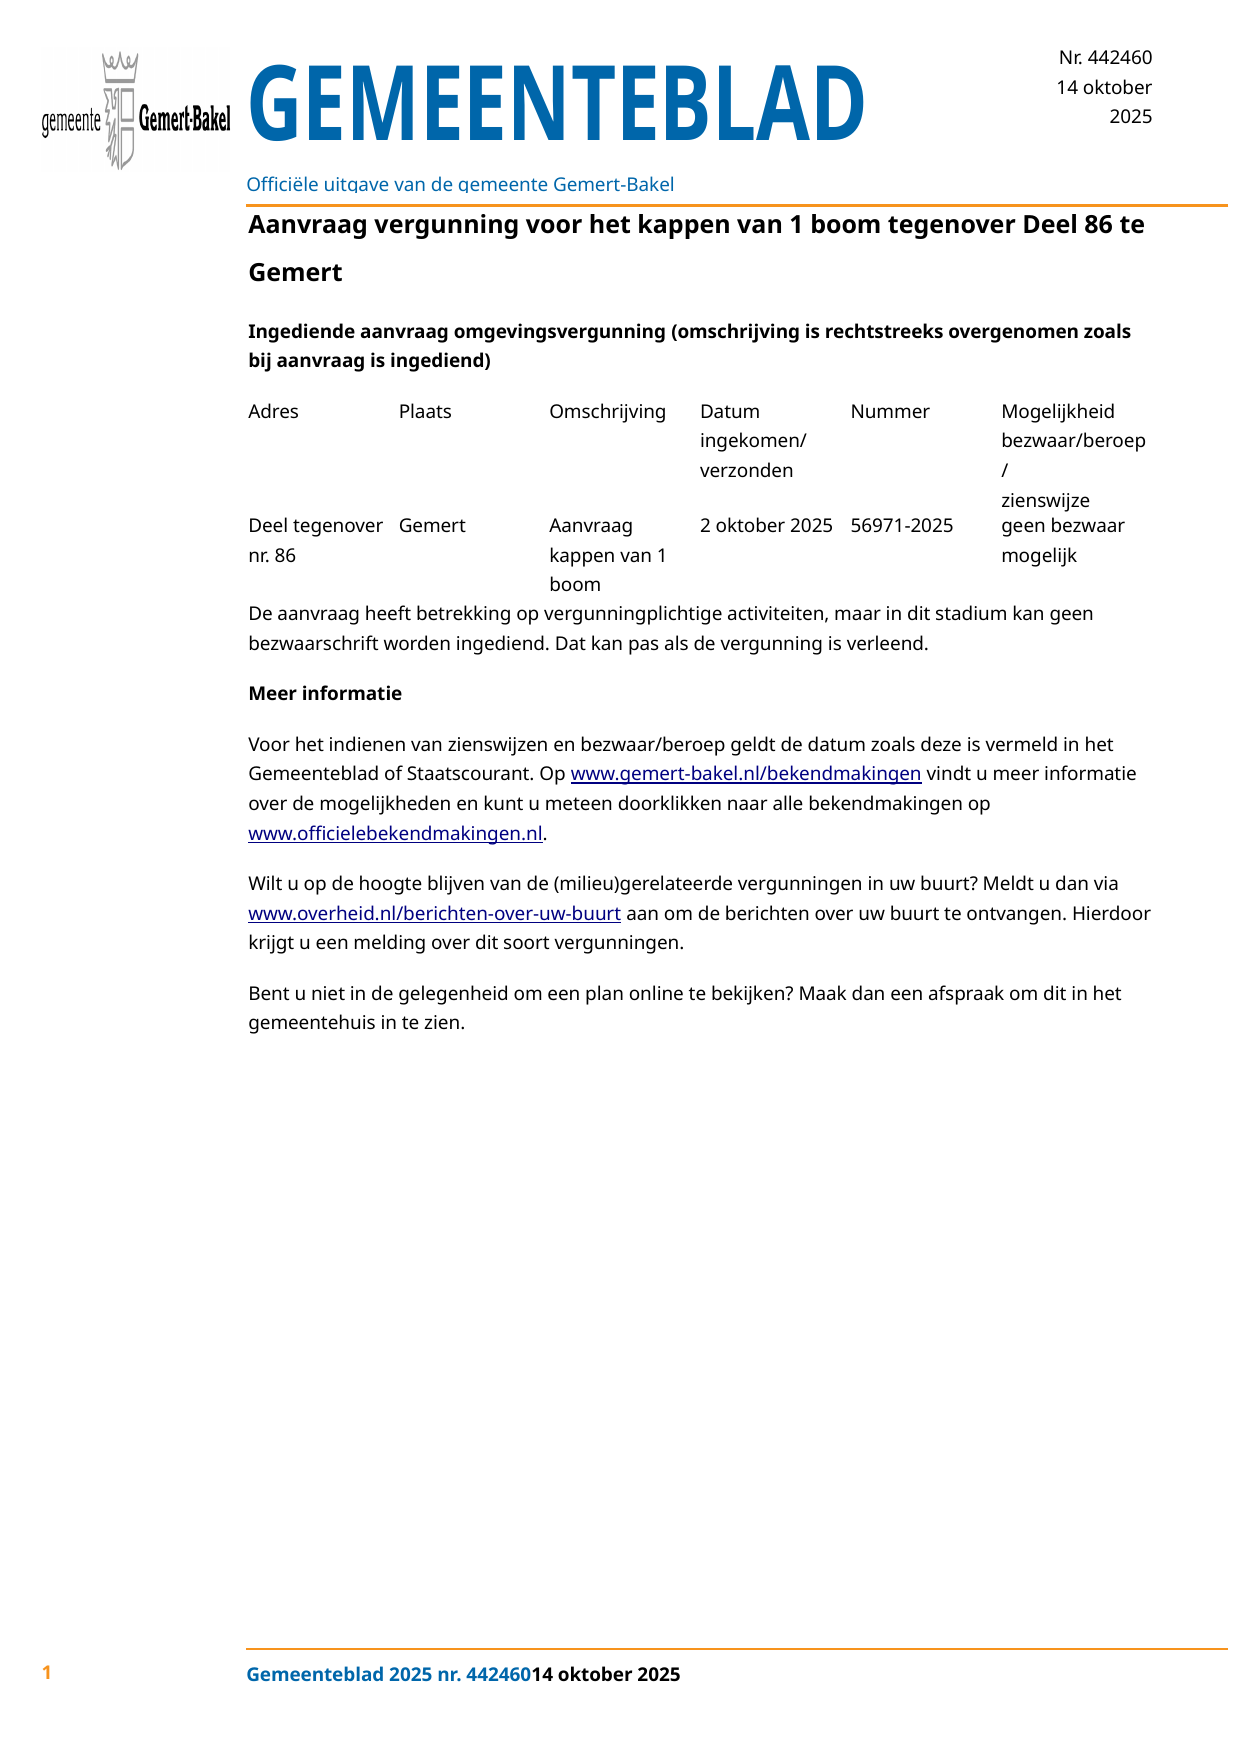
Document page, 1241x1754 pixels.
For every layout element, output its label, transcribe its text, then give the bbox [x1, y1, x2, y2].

table_header Mogelijkheid bezwaar/beroep/ zienswijze [1001, 398, 1152, 512]
table_header Adres [248, 398, 398, 512]
text Meer informatie [248, 681, 1152, 706]
table_header Omschrijving [549, 398, 700, 512]
table_header Plaats [399, 398, 549, 512]
table_cell Aanvraag kappen van 1 boom [549, 513, 700, 597]
table_header Nummer [850, 398, 1001, 512]
table_cell Gemert [399, 513, 549, 597]
text Voor het indienen van zienswijzen en bezwaar/beroep geldt de datum zoals deze is vermeld in het Gemeenteblad of Staatscourant. Op www.gemert-bakel.nl/bekendmakingen vindt u meer informatie over de mogelijkheden en kunt u meteen doorklikken naar alle bekendmakingen op www.officielebekendmakingen.nl. [248, 731, 1152, 846]
text Ingediende aanvraag omgevingsvergunning (omschrijving is rechtstreeks overgenomen zoals bij aanvraag is ingediend) [248, 318, 1152, 373]
table_header Datum ingekomen/ verzonden [700, 398, 850, 512]
text Wilt u op de hoogte blijven van de (milieu)gerelateerde vergunningen in uw buurt? Meldt u dan via www.overheid.nl/berichten-over-uw-buurt aan om de berichten over uw buurt te ontvangen. Hierdoor krijgt u een melding over dit soort vergunningen. [248, 870, 1152, 955]
text Aanvraag vergunning voor het kappen van 1 boom tegenover Deel 86 te Gemert [248, 207, 1152, 288]
table_cell 2 oktober 2025 [700, 513, 850, 597]
text De aanvraag heeft betrekking op vergunningplichtige activiteiten, maar in dit stadium kan geen bezwaarschrift worden ingediend. Dat kan pas als de vergunning is verleend. [248, 601, 1152, 656]
table_cell Deel tegenover nr. 86 [248, 513, 398, 597]
text Bent u niet in de gelegenheid om een plan online te bekijken? Maak dan een afspraak om dit in het gemeentehuis in te zien. [248, 980, 1152, 1035]
table_cell 56971-2025 [850, 513, 1001, 597]
table_cell geen bezwaar mogelijk [1001, 513, 1152, 597]
picture [41, 47, 231, 172]
